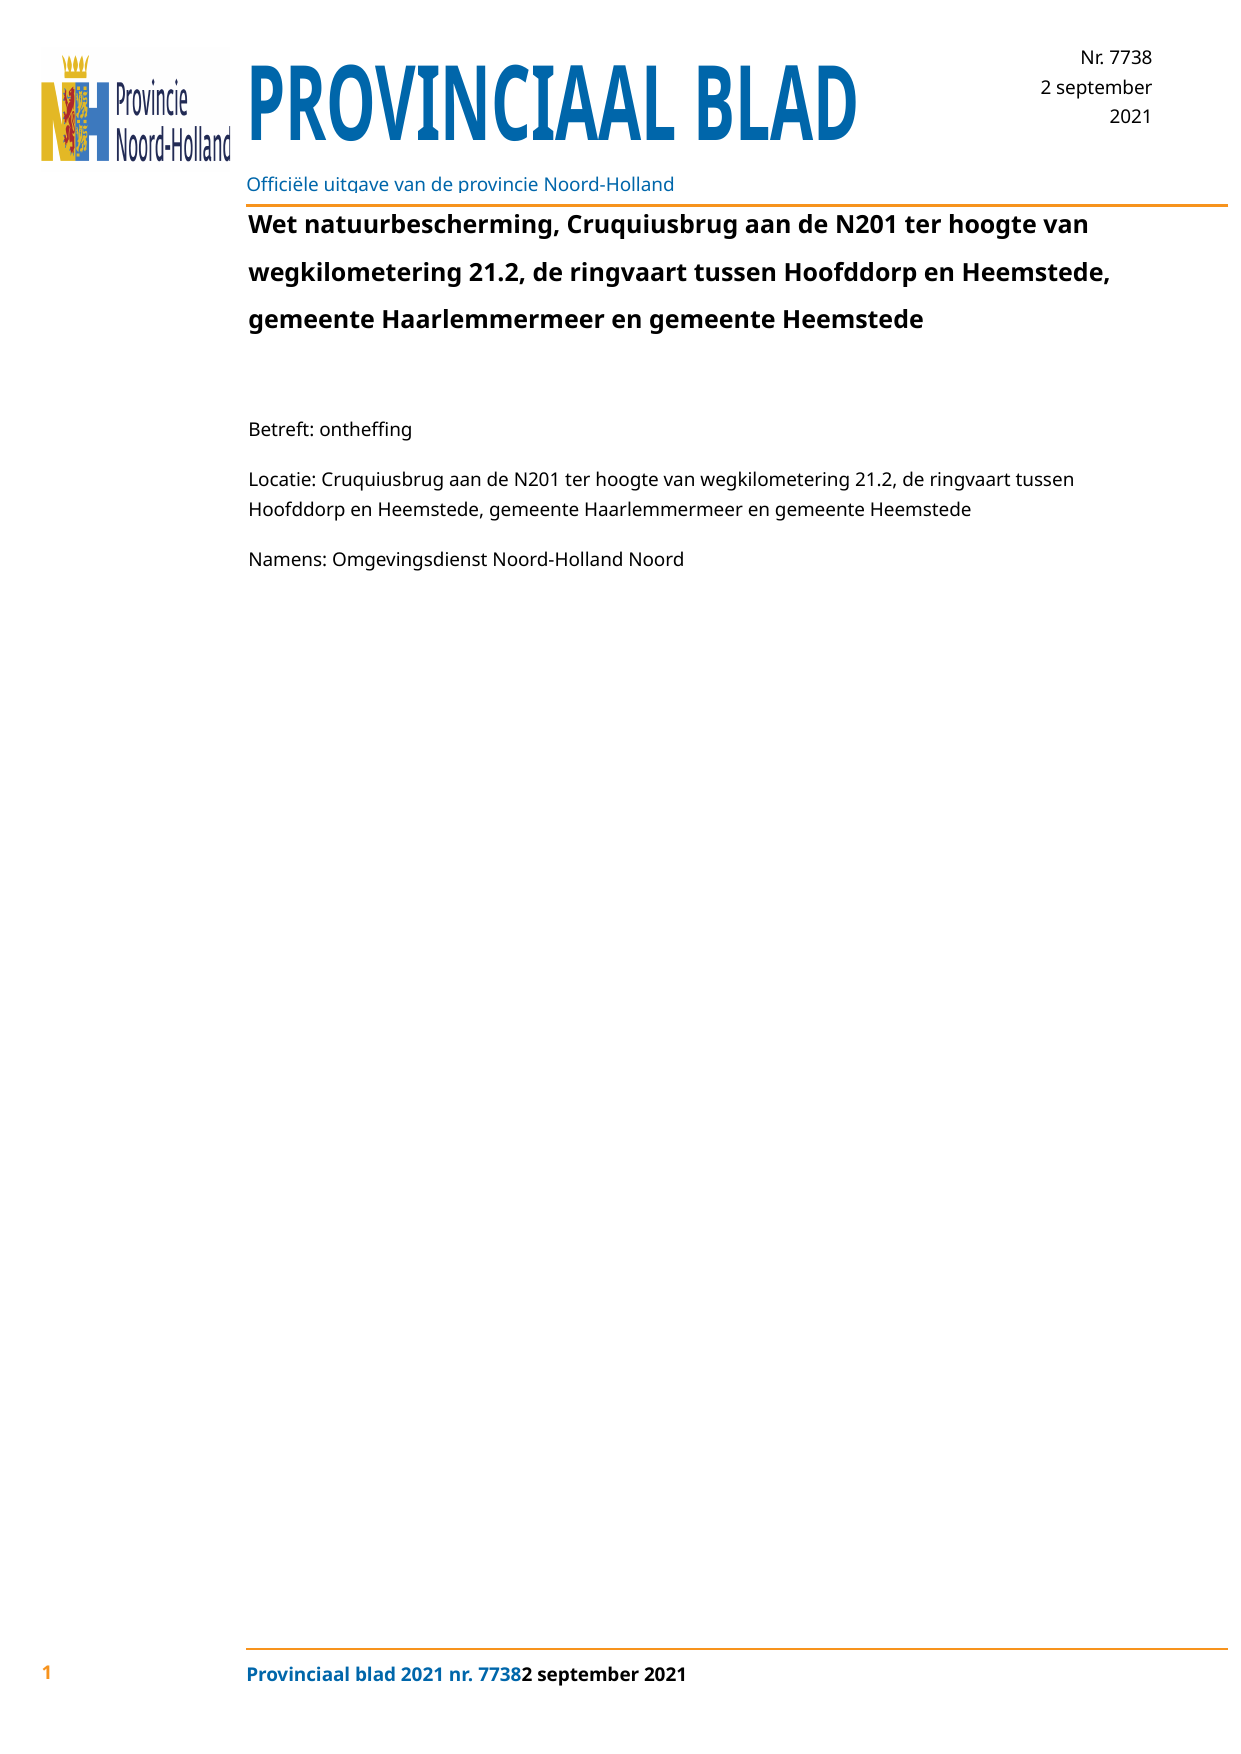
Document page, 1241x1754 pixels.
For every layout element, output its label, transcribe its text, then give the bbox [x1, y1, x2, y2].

text Wet natuurbescherming, Cruquiusbrug aan de N201 ter hoogte van wegkilometering 21.2, de ringvaart tussen Hoofddorp en Heemstede, gemeente Haarlemmermeer en gemeente Heemstede [248, 207, 1152, 336]
text Locatie: Cruquiusbrug aan de N201 ter hoogte van wegkilometering 21.2, de ringvaart tussen Hoofddorp en Heemstede, gemeente Haarlemmermeer en gemeente Heemstede [248, 466, 1152, 522]
picture [41, 47, 231, 172]
text Namens: Omgevingsdienst Noord-Holland Noord [248, 546, 1152, 572]
text Betreft: ontheffing [248, 416, 1152, 442]
